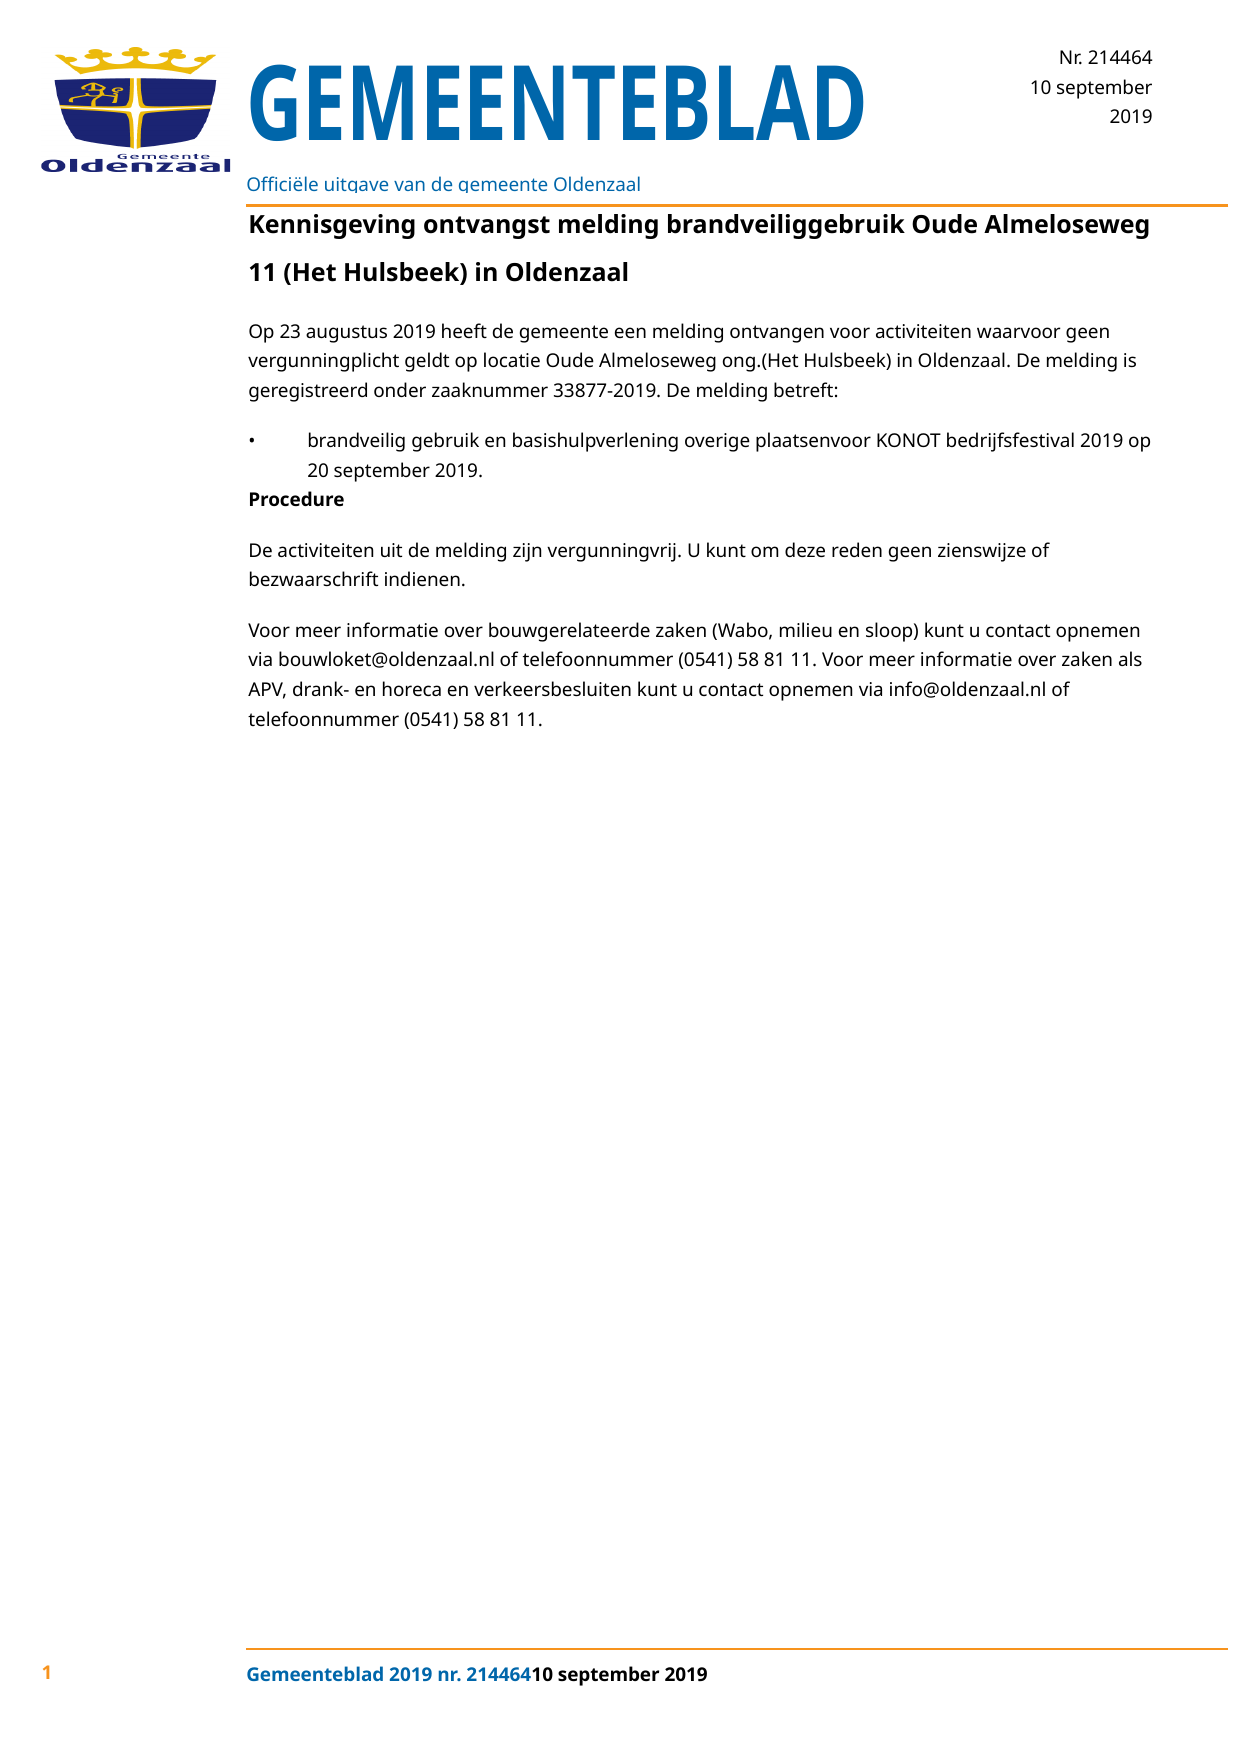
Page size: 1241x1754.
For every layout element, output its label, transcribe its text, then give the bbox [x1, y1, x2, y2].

text Voor meer informatie over bouwgerelateerde zaken (Wabo, milieu en sloop) kunt u contact opnemen via bouwloket@oldenzaal.nl of telefoonnummer (0541) 58 81 11. Voor meer informatie over zaken als APV, drank- en horeca en verkeersbesluiten kunt u contact opnemen via info@oldenzaal.nl of telefoonnummer (0541) 58 81 11. [248, 617, 1152, 732]
text Op 23 augustus 2019 heeft de gemeente een melding ontvangen voor activiteiten waarvoor geen vergunningplicht geldt op locatie Oude Almeloseweg ong.(Het Hulsbeek) in Oldenzaal. De melding is geregistreerd onder zaaknummer 33877-2019. De melding betreft: [248, 318, 1152, 403]
list brandveilig gebruik en basishulpverlening overige plaatsenvoor KONOT bedrijfsfestival 2019 op 20 september 2019. [248, 427, 1152, 483]
text Procedure [248, 487, 1152, 512]
picture [41, 47, 231, 172]
text De activiteiten uit de melding zijn vergunningvrij. U kunt om deze reden geen zienswijze of bezwaarschrift indienen. [248, 537, 1152, 592]
text Kennisgeving ontvangst melding brandveiliggebruik Oude Almeloseweg 11 (Het Hulsbeek) in Oldenzaal [248, 207, 1152, 288]
